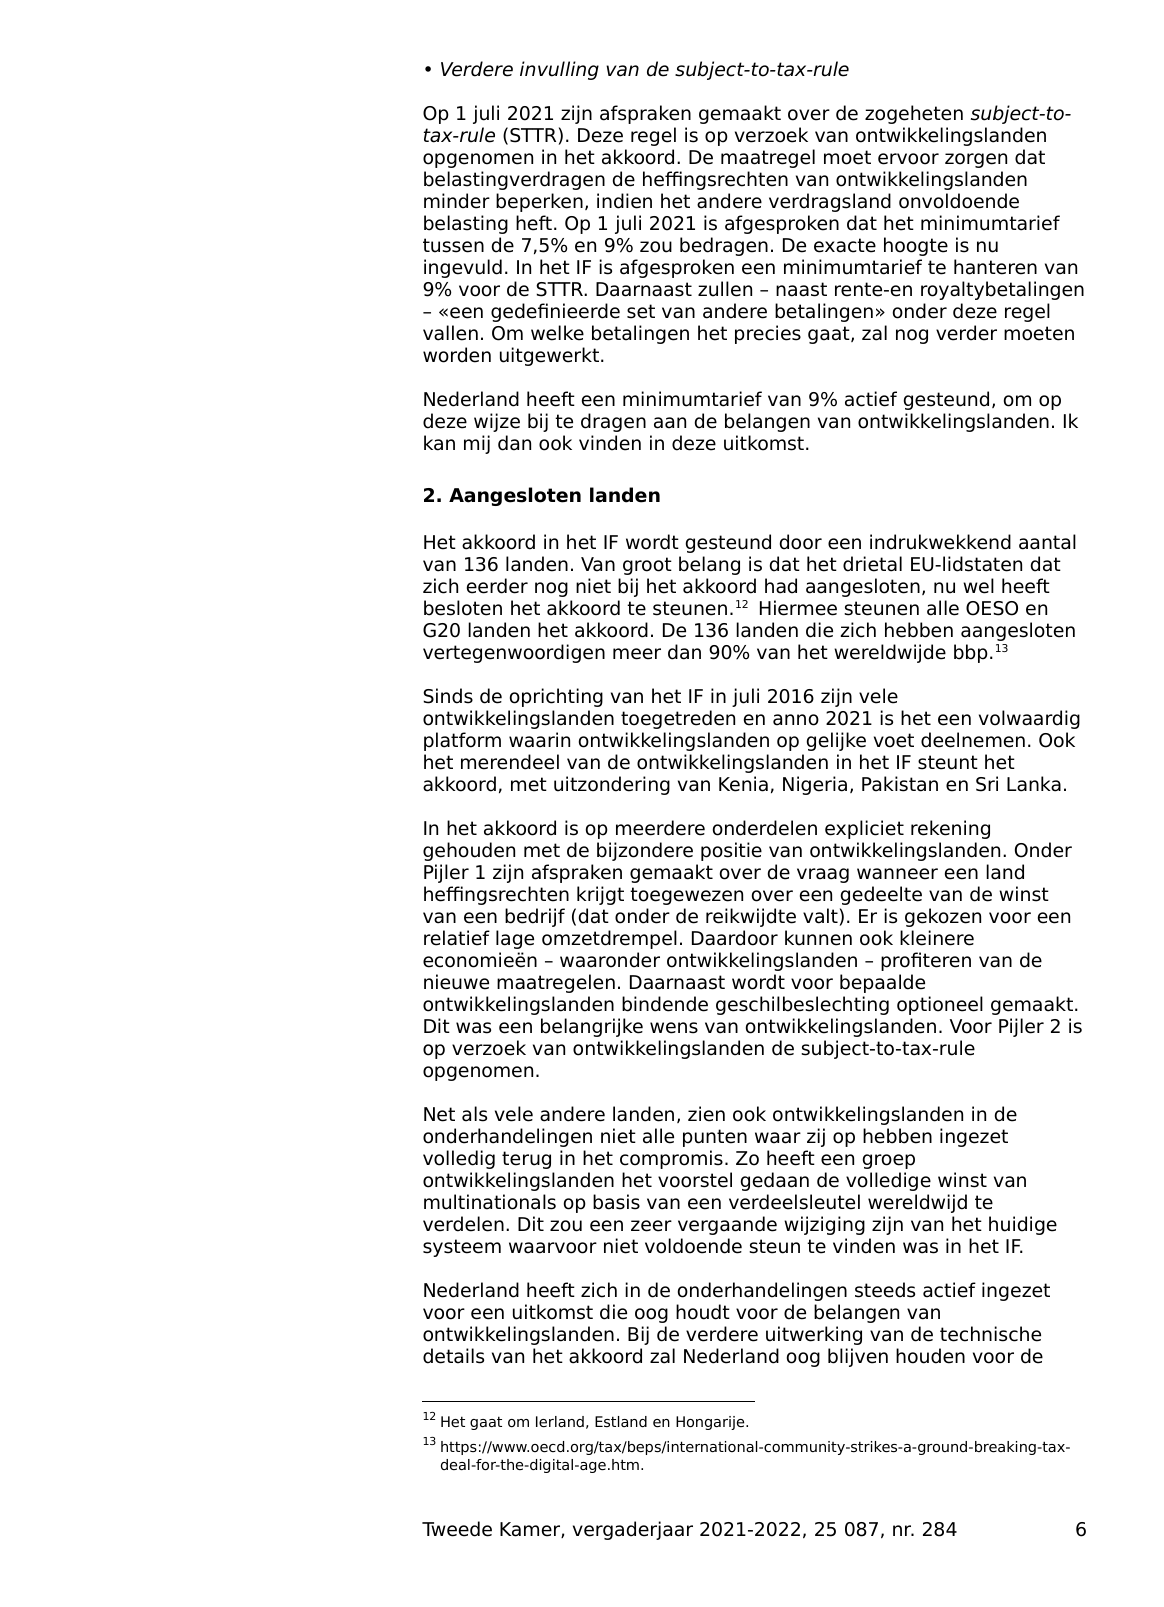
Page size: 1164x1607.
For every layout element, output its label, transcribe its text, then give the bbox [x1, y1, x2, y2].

text Het gaat om Ierland, Estland en Hongarije. [422, 1410, 1087, 1432]
text Op 1 juli 2021 zijn afspraken gemaakt over de zogeheten subject-to-tax-rule (STTR). Deze regel is op verzoek van ontwikkelingslanden opgenomen in het akkoord. De maatregel moet ervoor zorgen dat belastingverdragen de heffingsrechten van ontwikkelingslanden minder beperken, indien het andere verdragsland onvoldoende belasting heft. Op 1 juli 2021 is afgesproken dat het minimumtarief tussen de 7,5% en 9% zou bedragen. De exacte hoogte is nu ingevuld. In het IF is afgesproken een minimumtarief te hanteren van 9% voor de STTR. Daarnaast zullen – naast rente-en royaltybetalingen – «een gedefinieerde set van andere betalingen» onder deze regel vallen. Om welke betalingen het precies gaat, zal nog verder moeten worden uitgewerkt. [422, 103, 1087, 367]
subtitle 2. Aangesloten landen [422, 485, 1087, 507]
subtitle • Verdere invulling van de subject-to-tax-rule [422, 59, 1087, 81]
text In het akkoord is op meerdere onderdelen expliciet rekening gehouden met de bijzondere positie van ontwikkelingslanden. Onder Pijler 1 zijn afspraken gemaakt over de vraag wanneer een land heffingsrechten krijgt toegewezen over een gedeelte van de winst van een bedrijf (dat onder de reikwijdte valt). Er is gekozen voor een relatief lage omzetdrempel. Daardoor kunnen ook kleinere economieën – waaronder ontwikkelingslanden – profiteren van de nieuwe maatregelen. Daarnaast wordt voor bepaalde ontwikkelingslanden bindende geschilbeslechting optioneel gemaakt. Dit was een belangrijke wens van ontwikkelingslanden. Voor Pijler 2 is op verzoek van ontwikkelingslanden de subject-to-tax-rule opgenomen. [422, 818, 1087, 1082]
text Nederland heeft een minimumtarief van 9% actief gesteund, om op deze wijze bij te dragen aan de belangen van ontwikkelingslanden. Ik kan mij dan ook vinden in deze uitkomst. [422, 389, 1087, 455]
text https://www.oecd.org/tax/beps/international-community-strikes-a-ground-breaking-tax-deal-for-the-digital-age.htm. [422, 1435, 1087, 1474]
text Net als vele andere landen, zien ook ontwikkelingslanden in de onderhandelingen niet alle punten waar zij op hebben ingezet volledig terug in het compromis. Zo heeft een groep ontwikkelingslanden het voorstel gedaan de volledige winst van multinationals op basis van een verdeelsleutel wereldwijd te verdelen. Dit zou een zeer vergaande wijziging zijn van het huidige systeem waarvoor niet voldoende steun te vinden was in het IF. [422, 1104, 1087, 1258]
text Het akkoord in het IF wordt gesteund door een indrukwekkend aantal van 136 landen. Van groot belang is dat het drietal EU-lidstaten dat zich eerder nog niet bij het akkoord had aangesloten, nu wel heeft besloten het akkoord te steunen. Hiermee steunen alle OESO en G20 landen het akkoord. De 136 landen die zich hebben aangesloten vertegenwoordigen meer dan 90% van het wereldwijde bbp. [422, 532, 1087, 664]
text Sinds de oprichting van het IF in juli 2016 zijn vele ontwikkelingslanden toegetreden en anno 2021 is het een volwaardig platform waarin ontwikkelingslanden op gelijke voet deelnemen. Ook het merendeel van de ontwikkelingslanden in het IF steunt het akkoord, met uitzondering van Kenia, Nigeria, Pakistan en Sri Lanka. [422, 686, 1087, 796]
text Nederland heeft zich in de onderhandelingen steeds actief ingezet voor een uitkomst die oog houdt voor de belangen van ontwikkelingslanden. Bij de verdere uitwerking van de technische details van het akkoord zal Nederland oog blijven houden voor de [422, 1280, 1087, 1368]
